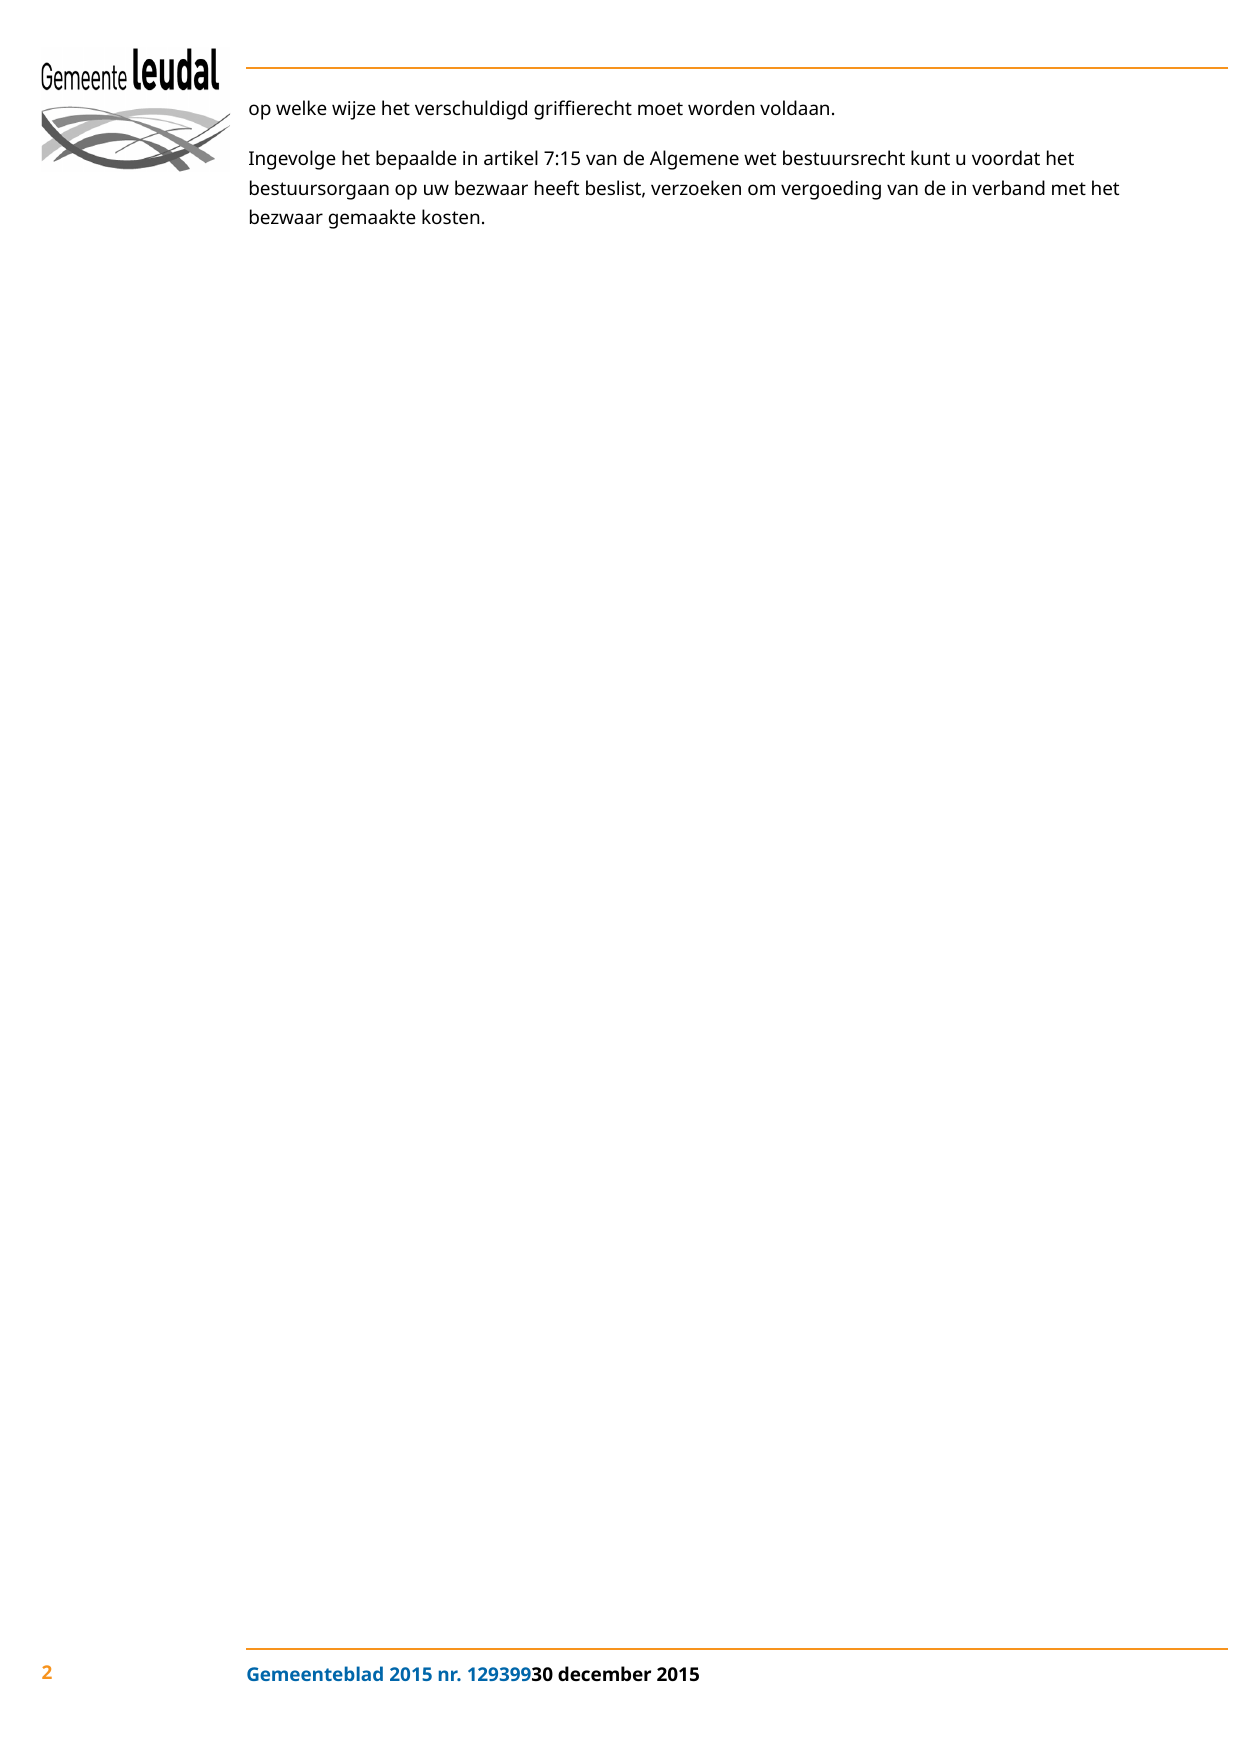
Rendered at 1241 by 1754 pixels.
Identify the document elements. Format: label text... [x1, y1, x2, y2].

text op welke wijze het verschuldigd griffierecht moet worden voldaan. [248, 95, 1152, 121]
picture [41, 47, 231, 172]
text Ingevolge het bepaalde in artikel 7:15 van de Algemene wet bestuursrecht kunt u voordat het bestuursorgaan op uw bezwaar heeft beslist, verzoeken om vergoeding van de in verband met het bezwaar gemaakte kosten. [248, 145, 1152, 230]
